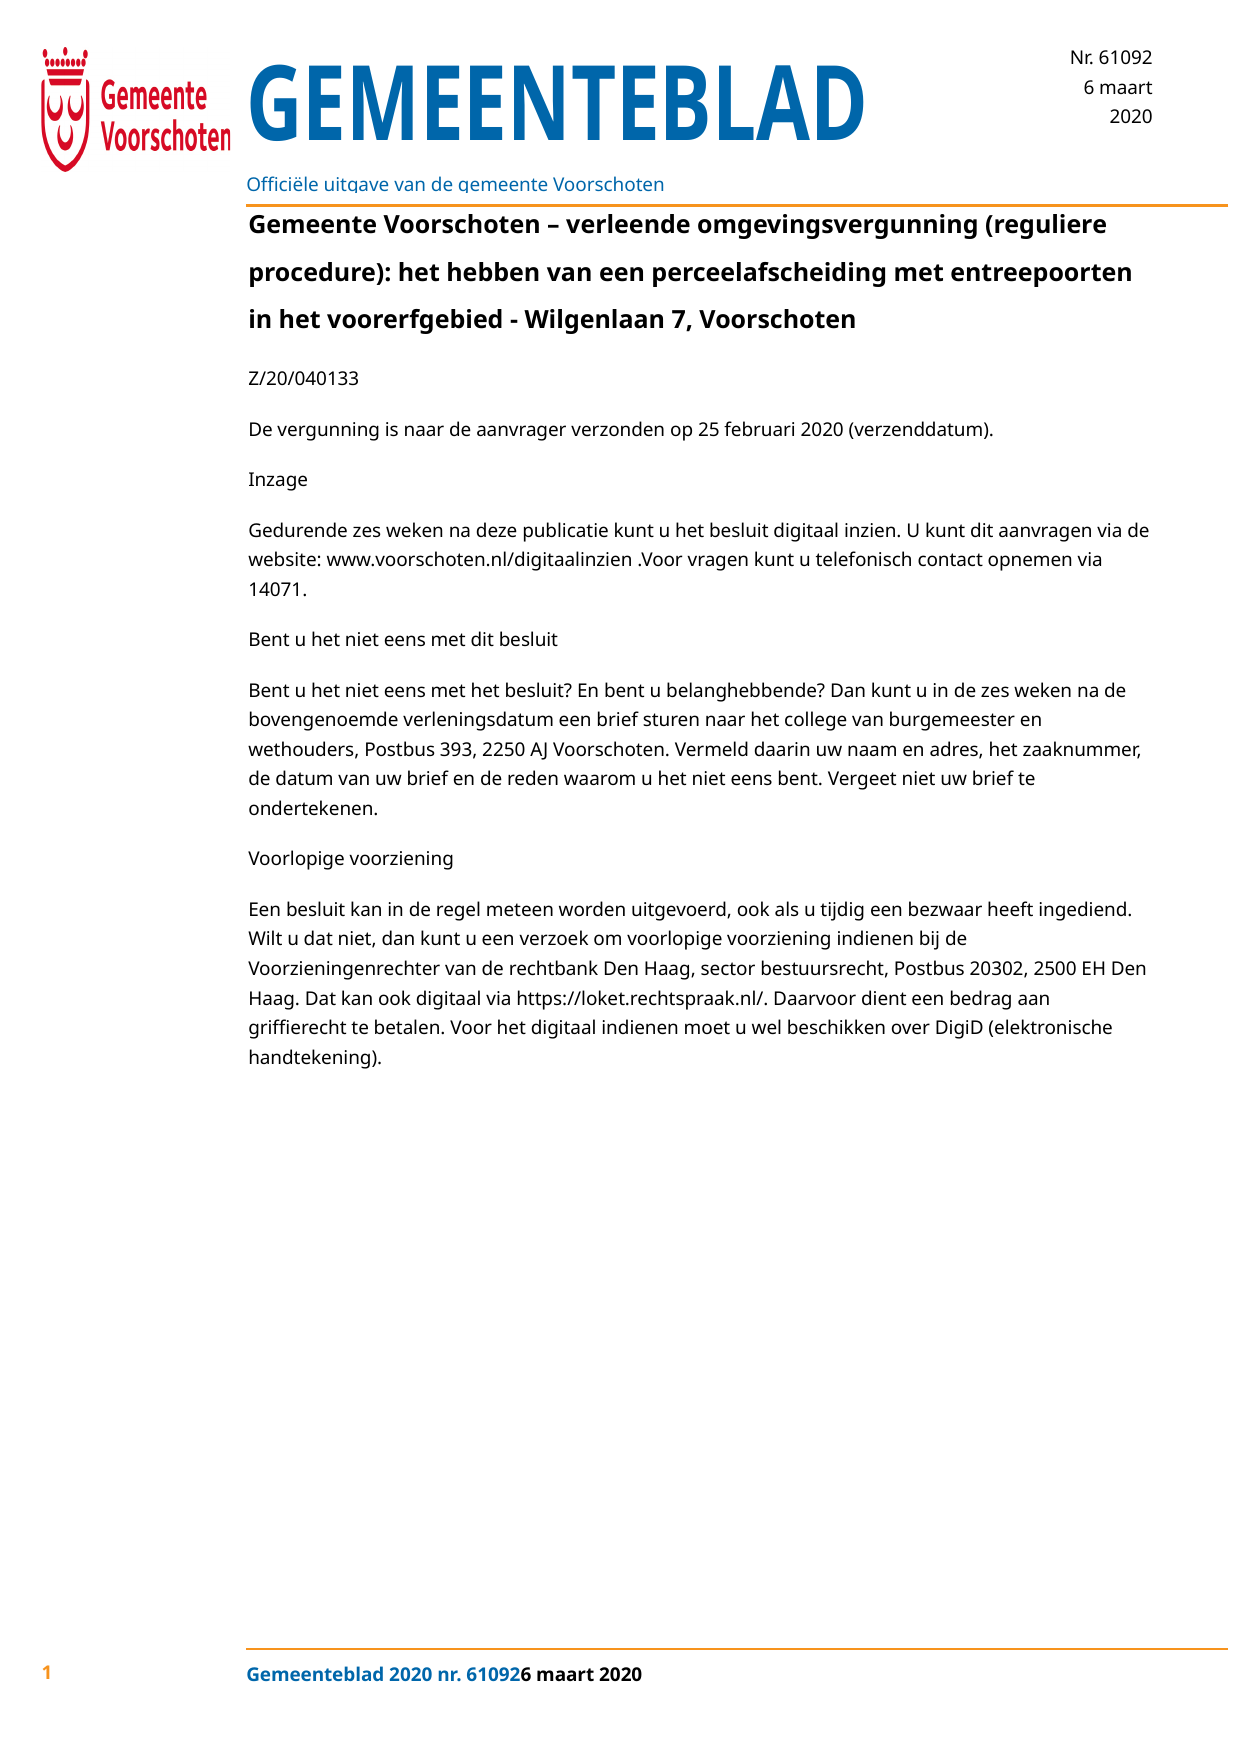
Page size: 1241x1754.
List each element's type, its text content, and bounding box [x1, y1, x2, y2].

text Gemeente Voorschoten – verleende omgevingsvergunning (reguliere procedure): het hebben van een perceelafscheiding met entreepoorten in het voorerfgebied - Wilgenlaan 7, Voorschoten [248, 207, 1152, 336]
text Gedurende zes weken na deze publicatie kunt u het besluit digitaal inzien. U kunt dit aanvragen via de website: www.voorschoten.nl/digitaalinzien .Voor vragen kunt u telefonisch contact opnemen via 14071. [248, 517, 1152, 602]
text Voorlopige voorziening [248, 846, 1152, 871]
text De vergunning is naar de aanvrager verzonden op 25 februari 2020 (verzenddatum). [248, 416, 1152, 442]
text Inzage [248, 466, 1152, 492]
text Bent u het niet eens met dit besluit [248, 626, 1152, 652]
text Bent u het niet eens met het besluit? En bent u belanghebbende? Dan kunt u in de zes weken na de bovengenoemde verleningsdatum een brief sturen naar het college van burgemeester en wethouders, Postbus 393, 2250 AJ Voorschoten. Vermeld daarin uw naam en adres, het zaaknummer, de datum van uw brief en de reden waarom u het niet eens bent. Vergeet niet uw brief te ondertekenen. [248, 677, 1152, 821]
picture [41, 47, 231, 172]
text Een besluit kan in de regel meteen worden uitgevoerd, ook als u tijdig een bezwaar heeft ingediend. Wilt u dat niet, dan kunt u een verzoek om voorlopige voorziening indienen bij de Voorzieningenrechter van de rechtbank Den Haag, sector bestuursrecht, Postbus 20302, 2500 EH Den Haag. Dat kan ook digitaal via https://loket.rechtspraak.nl/. Daarvoor dient een bedrag aan griffierecht te betalen. Voor het digitaal indienen moet u wel beschikken over DigiD (elektronische handtekening). [248, 896, 1152, 1069]
text Z/20/040133 [248, 366, 1152, 391]
